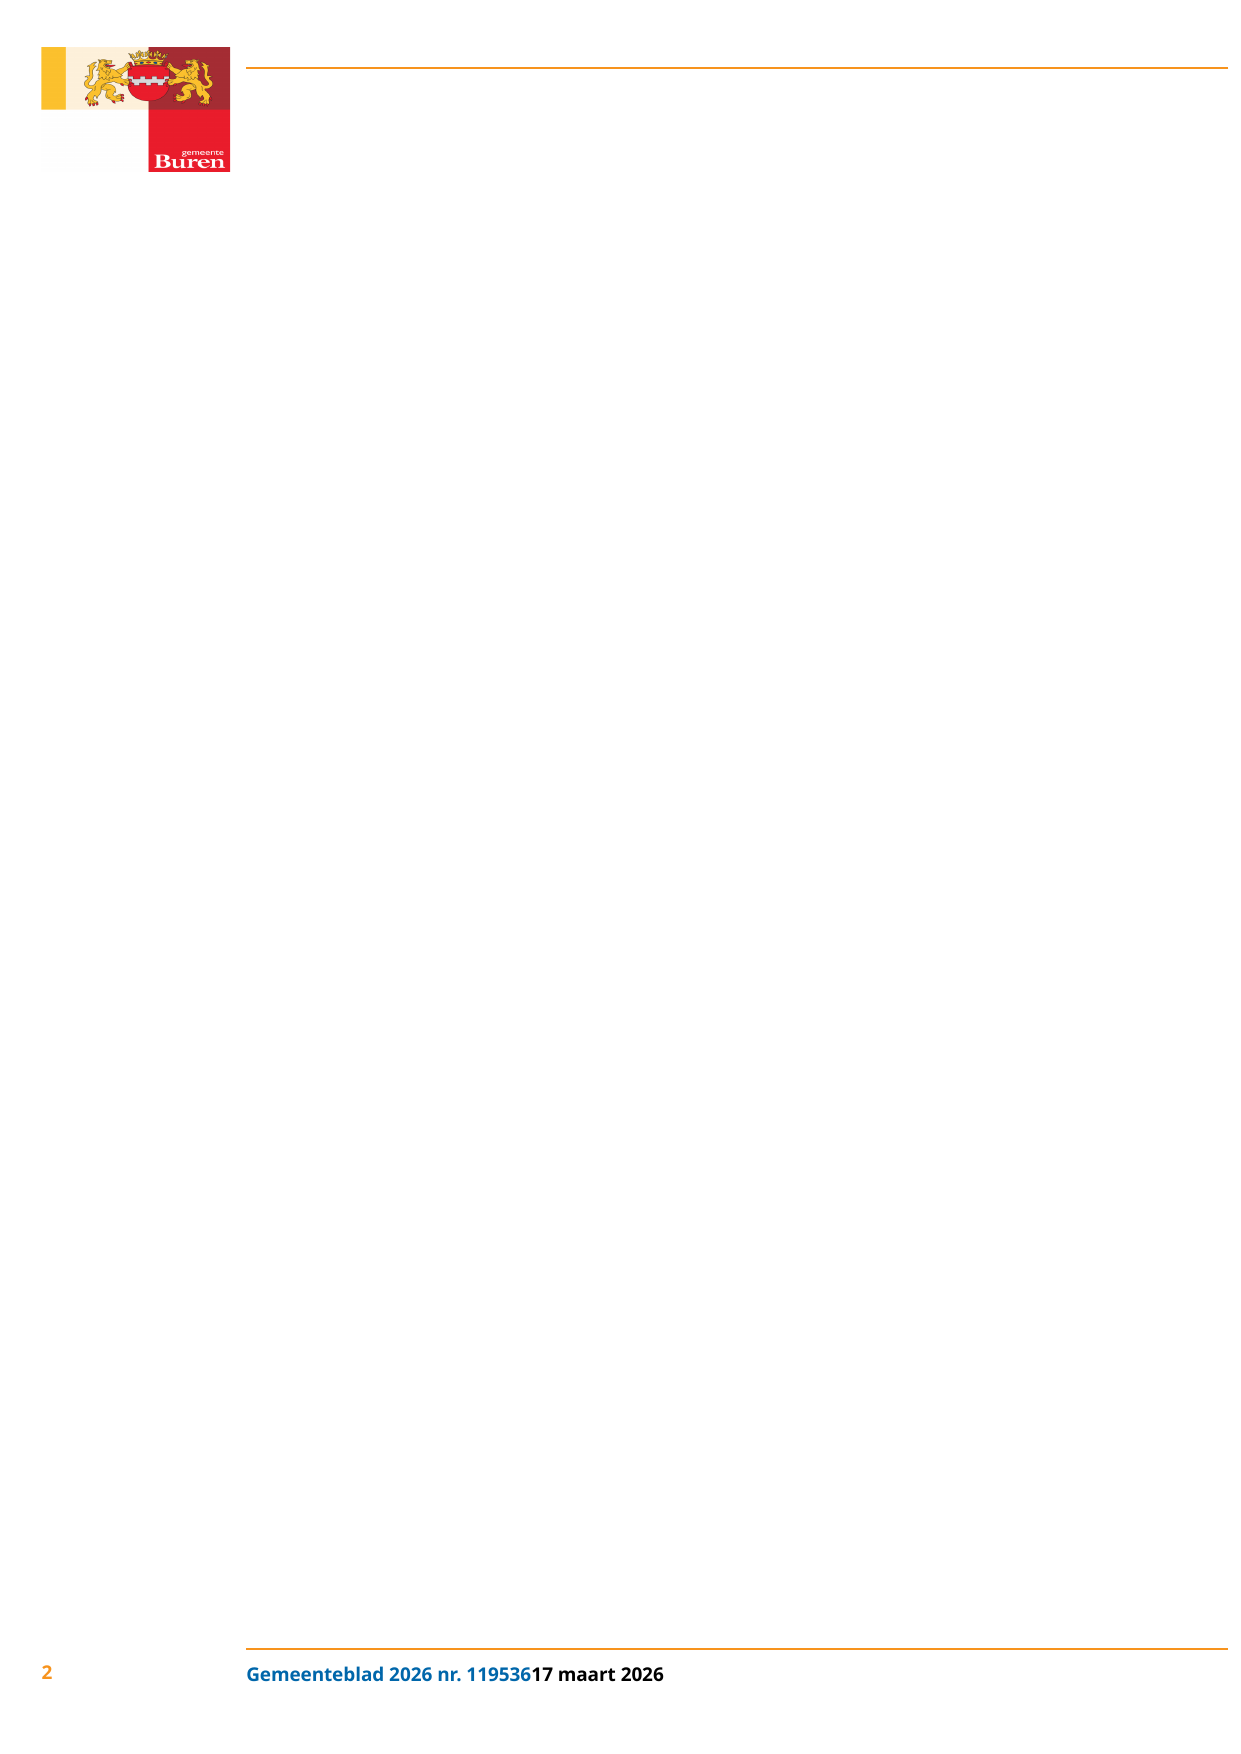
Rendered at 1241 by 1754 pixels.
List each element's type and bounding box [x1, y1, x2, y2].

picture [41, 47, 231, 172]
